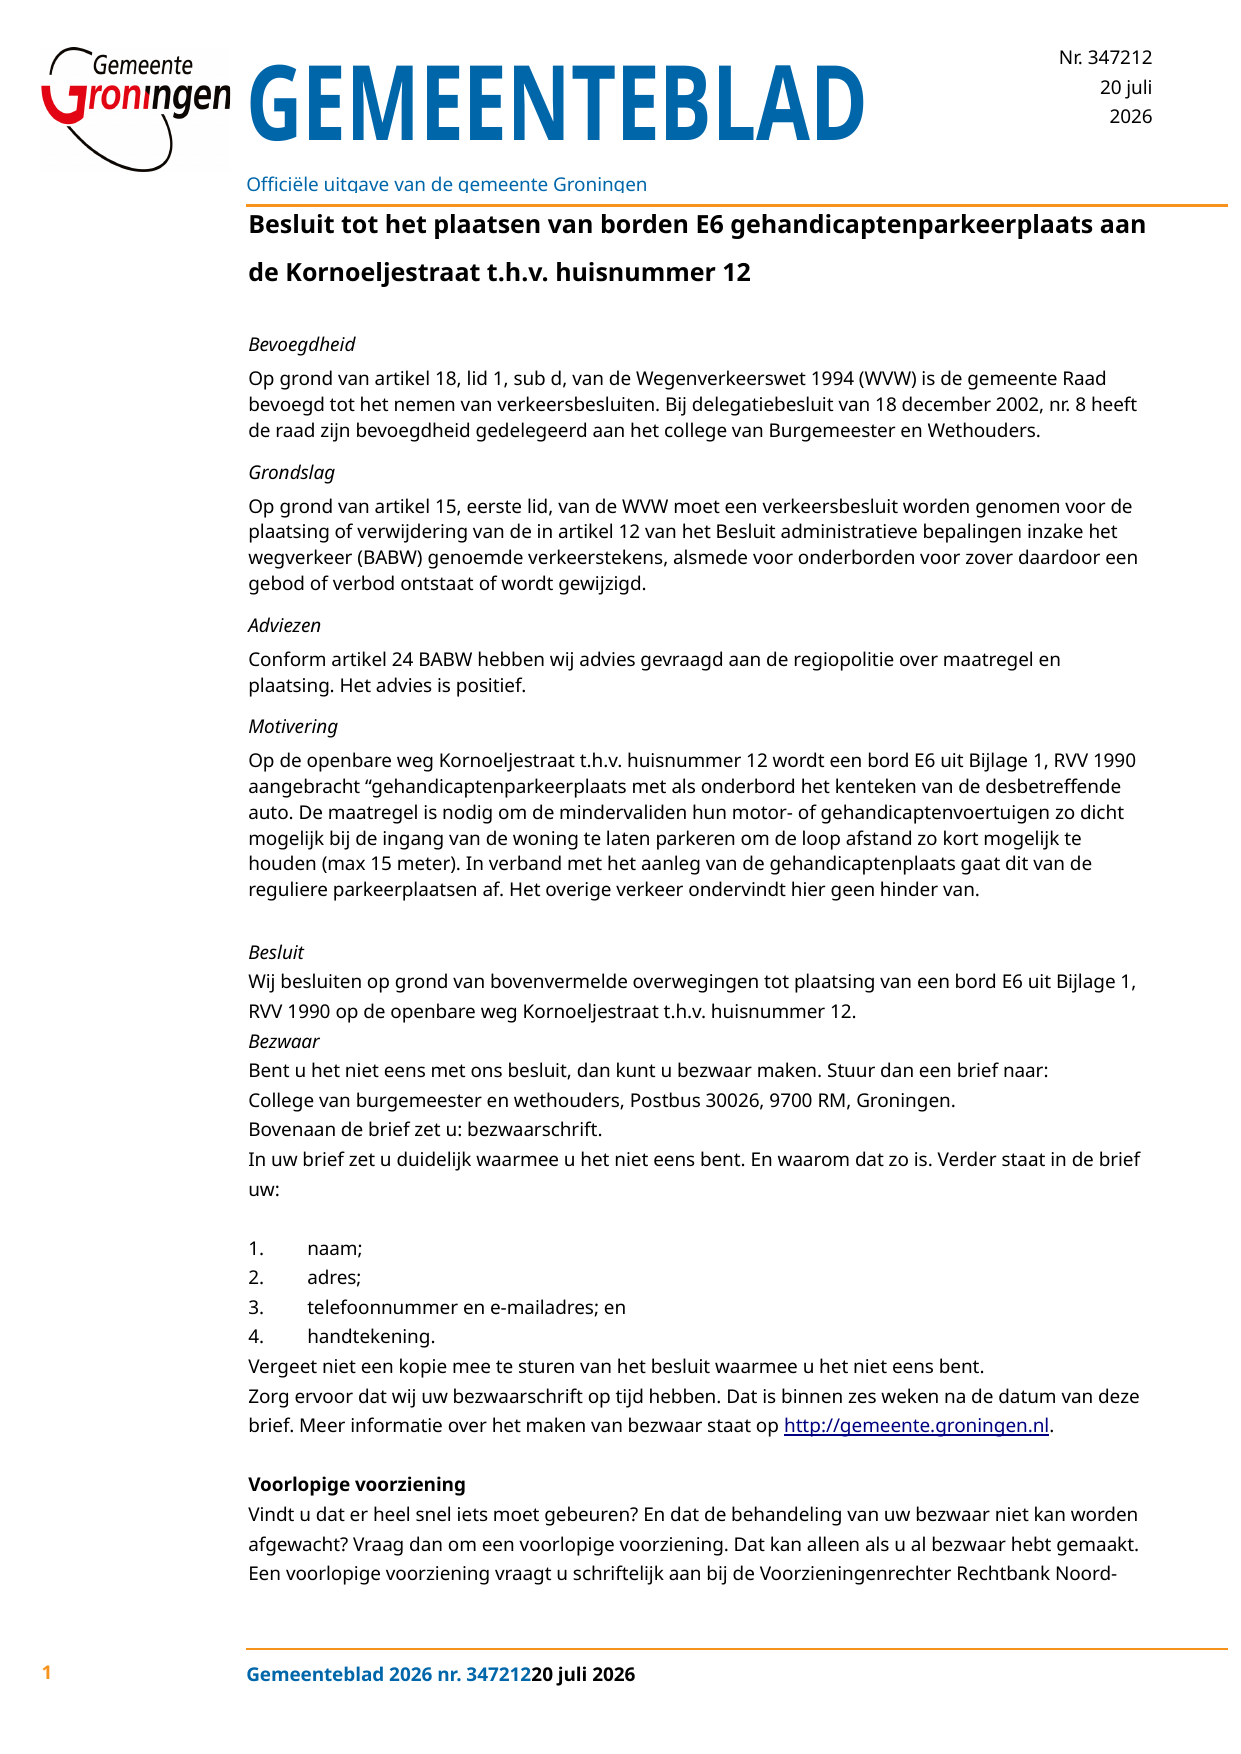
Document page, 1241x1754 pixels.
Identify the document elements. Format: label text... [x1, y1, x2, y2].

text Grondslag [248, 459, 1152, 484]
text Op de openbare weg Kornoeljestraat t.h.v. huisnummer 12 wordt een bord E6 uit Bijlage 1, RVV 1990 aangebracht “gehandicaptenparkeerplaats met als onderbord het kenteken van de desbetreffende auto. De maatregel is nodig om de mindervaliden hun motor- of gehandicaptenvoertuigen zo dicht mogelijk bij de ingang van de woning te laten parkeren om de loop afstand zo kort mogelijk te houden (max 15 meter). In verband met het aanleg van de gehandicaptenplaats gaat dit van de reguliere parkeerplaatsen af. Het overige verkeer ondervindt hier geen hinder van. [248, 748, 1152, 902]
text Zorg ervoor dat wij uw bezwaarschrift op tijd hebben. Dat is binnen zes weken na de datum van deze brief. Meer informatie over het maken van bezwaar staat op http://gemeente.groningen.nl. [248, 1383, 1152, 1438]
text Motivering [248, 714, 1152, 739]
list telefoonnummer en e-mailadres; en [248, 1294, 1152, 1320]
list handtekening. [248, 1324, 1152, 1349]
text Adviezen [248, 612, 1152, 638]
picture [41, 47, 231, 172]
text Conform artikel 24 BABW hebben wij advies gevraagd aan de regiopolitie over maatregel en plaatsing. Het advies is positief. [248, 646, 1152, 697]
text Bezwaar [248, 1028, 1152, 1053]
text In uw brief zet u duidelijk waarmee u het niet eens bent. En waarom dat zo is. Verder staat in de brief uw: [248, 1146, 1152, 1201]
text Op grond van artikel 15, eerste lid, van de WVW moet een verkeersbesluit worden genomen voor de plaatsing of verwijdering van de in artikel 12 van het Besluit administratieve bepalingen inzake het wegverkeer (BABW) genoemde verkeerstekens, alsmede voor onderborden voor zover daardoor een gebod of verbod ontstaat of wordt gewijzigd. [248, 493, 1152, 596]
text Wij besluiten op grond van bovenvermelde overwegingen tot plaatsing van een bord E6 uit Bijlage 1, RVV 1990 op de openbare weg Kornoeljestraat t.h.v. huisnummer 12. [248, 969, 1152, 1024]
text Besluit [248, 939, 1152, 965]
text Op grond van artikel 18, lid 1, sub d, van de Wegenverkeerswet 1994 (WVW) is de gemeente Raad bevoegd tot het nemen van verkeersbesluiten. Bij delegatiebesluit van 18 december 2002, nr. 8 heeft de raad zijn bevoegdheid gedelegeerd aan het college van Burgemeester en Wethouders. [248, 366, 1152, 443]
list naam; [248, 1235, 1152, 1261]
text Besluit tot het plaatsen van borden E6 gehandicaptenparkeerplaats aan de Kornoeljestraat t.h.v. huisnummer 12 [248, 207, 1152, 288]
text Vergeet niet een kopie mee te sturen van het besluit waarmee u het niet eens bent. [248, 1353, 1152, 1379]
text Bovenaan de brief zet u: bezwaarschrift. [248, 1117, 1152, 1142]
text Voorlopige voorziening [248, 1472, 1152, 1497]
text College van burgemeester en wethouders, Postbus 30026, 9700 RM, Groningen. [248, 1087, 1152, 1113]
list adres; [248, 1264, 1152, 1290]
text Vindt u dat er heel snel iets moet gebeuren? En dat de behandeling van uw bezwaar niet kan worden afgewacht? Vraag dan om een voorlopige voorziening. Dat kan alleen als u al bezwaar hebt gemaakt. Een voorlopige voorziening vraagt u schriftelijk aan bij de Voorzieningenrechter Rechtbank Noord- [248, 1501, 1152, 1586]
text Bevoegdheid [248, 331, 1152, 357]
text Bent u het niet eens met ons besluit, dan kunt u bezwaar maken. Stuur dan een brief naar: [248, 1057, 1152, 1083]
